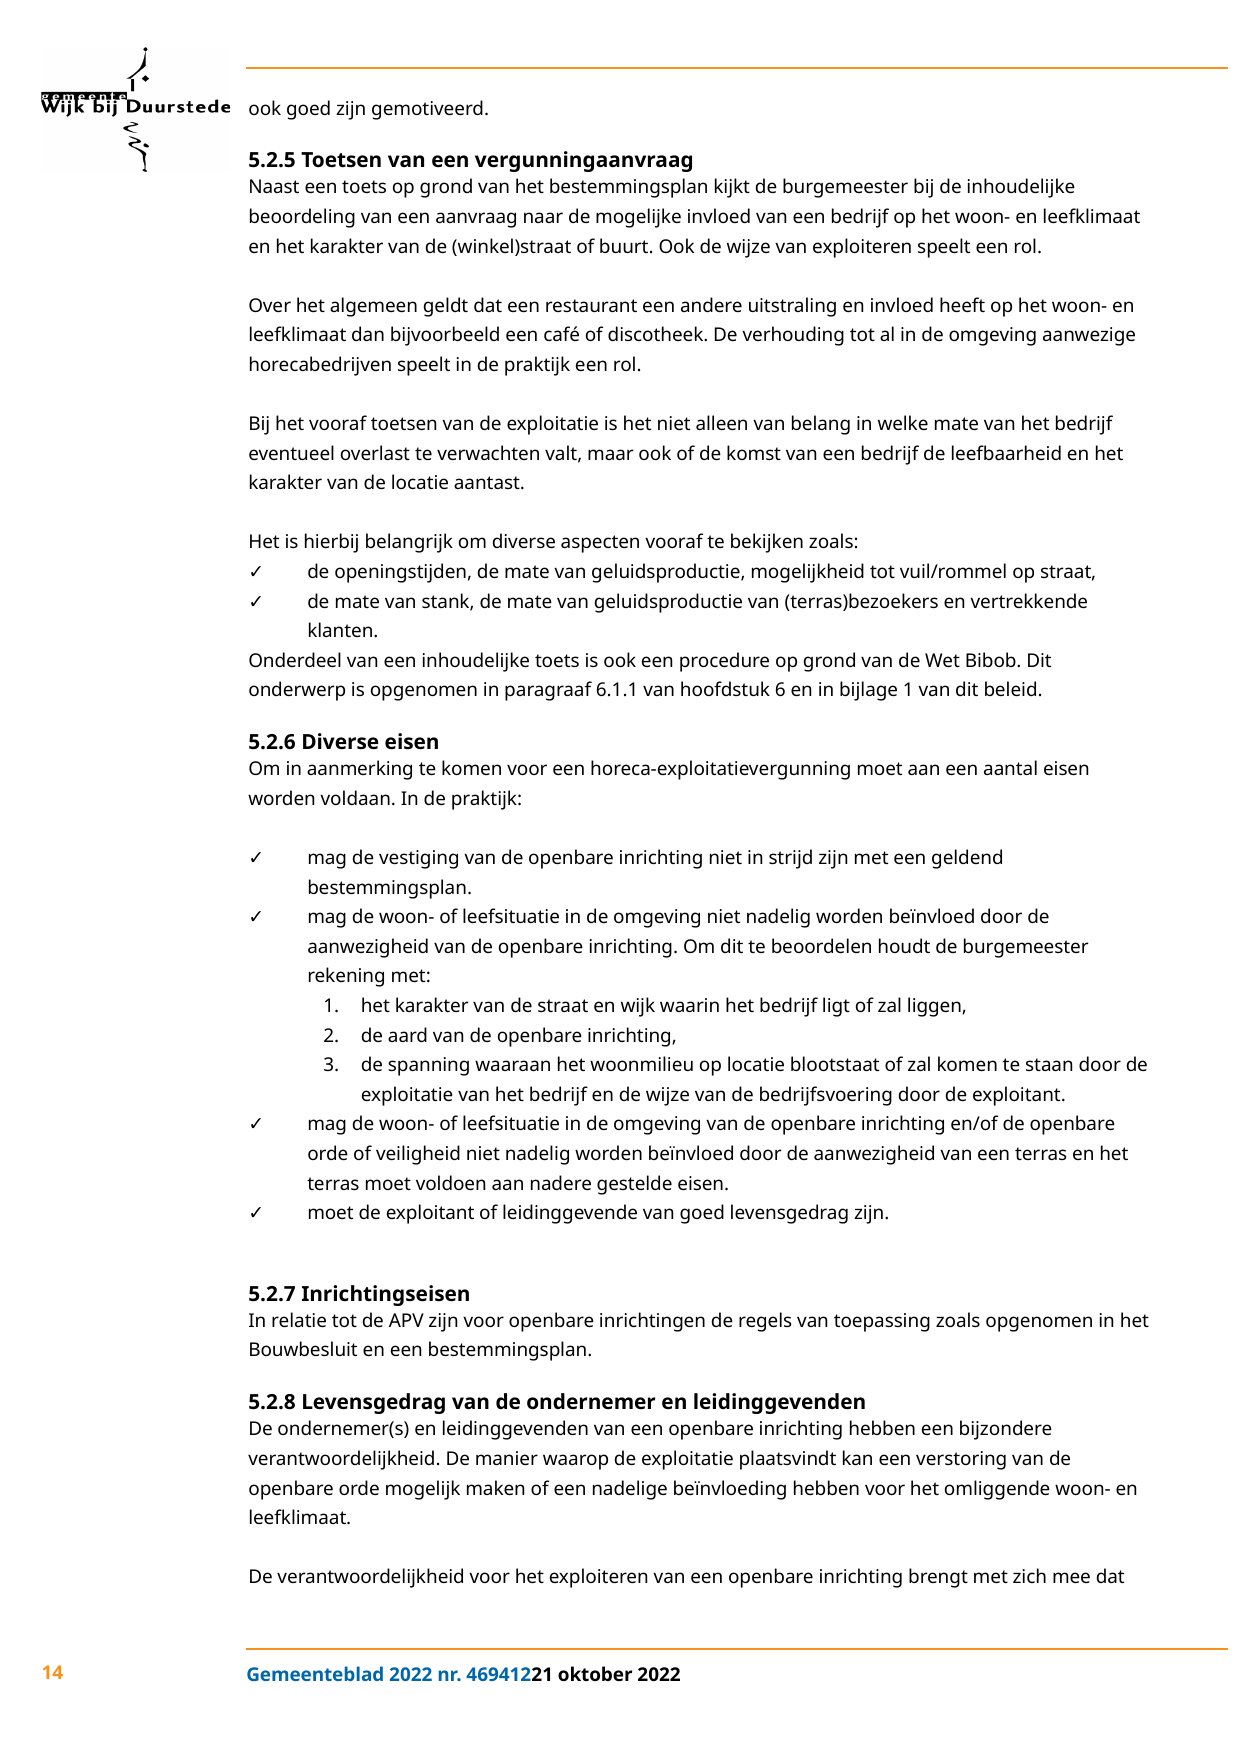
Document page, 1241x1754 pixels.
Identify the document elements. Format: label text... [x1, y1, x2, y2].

list de mate van stank, de mate van geluidsproductie van (terras)bezoekers en vertrekkende klanten. [248, 588, 1152, 643]
text In relatie tot de APV zijn voor openbare inrichtingen de regels van toepassing zoals opgenomen in het Bouwbesluit en een bestemmingsplan. [248, 1307, 1152, 1362]
picture [41, 47, 231, 172]
table_header mag de vestiging van de openbare inrichting niet in strijd zijn met een geldend bestemmingsplan. mag de woon- of leefsituatie in de omgeving niet nadelig worden beïnvloed door de aanwezigheid van de openbare inrichting. Om dit te beoordelen houdt de burgemeester rekening met: het karakter van de straat en wijk waarin het bedrijf ligt of zal liggen, de aard van de openbare inrichting, de spanning waaraan het woonmilieu op locatie blootstaat of zal komen te staan door de exploitatie van het bedrijf en de wijze van de bedrijfsvoering door de exploitant. mag de woon- of leefsituatie in de omgeving van de openbare inrichting en/of de openbare orde of veiligheid niet nadelig worden beïnvloed door de aanwezigheid van een terras en het terras moet voldoen aan nadere gestelde eisen. moet de exploitant of leidinggevende van goed levensgedrag zijn. [248, 844, 1152, 1225]
text De verantwoordelijkheid voor het exploiteren van een openbare inrichting brengt met zich mee dat [248, 1563, 1152, 1589]
text Om in aanmerking te komen voor een horeca-exploitatievergunning moet aan een aantal eisen worden voldaan. In de praktijk: [248, 755, 1152, 811]
text 5.2.6 Diverse eisen [248, 727, 1152, 755]
text 5.2.7 Inrichtingseisen [248, 1279, 1152, 1307]
text Over het algemeen geldt dat een restaurant een andere uitstraling en invloed heeft op het woon- en leefklimaat dan bijvoorbeeld een café of discotheek. De verhouding tot al in de omgeving aanwezige horecabedrijven speelt in de praktijk een rol. [248, 292, 1152, 377]
list de openingstijden, de mate van geluidsproductie, mogelijkheid tot vuil/rommel op straat, [248, 558, 1152, 584]
text Bij het vooraf toetsen van de exploitatie is het niet alleen van belang in welke mate van het bedrijf eventueel overlast te verwachten valt, maar ook of de komst van een bedrijf de leefbaarheid en het karakter van de locatie aantast. [248, 410, 1152, 495]
text Onderdeel van een inhoudelijke toets is ook een procedure op grond van de Wet Bibob. Dit onderwerp is opgenomen in paragraaf 6.1.1 van hoofdstuk 6 en in bijlage 1 van dit beleid. [248, 647, 1152, 702]
text Het is hierbij belangrijk om diverse aspecten vooraf te bekijken zoals: [248, 529, 1152, 554]
text 5.2.5 Toetsen van een vergunningaanvraag [248, 145, 1152, 174]
text 5.2.8 Levensgedrag van de ondernemer en leidinggevenden [248, 1387, 1152, 1416]
text De ondernemer(s) en leidinggevenden van een openbare inrichting hebben een bijzondere verantwoordelijkheid. De manier waarop de exploitatie plaatsvindt kan een verstoring van de openbare orde mogelijk maken of een nadelige beïnvloeding hebben voor het omliggende woon- en leefklimaat. [248, 1416, 1152, 1530]
text ook goed zijn gemotiveerd. [248, 95, 1152, 121]
text Naast een toets op grond van het bestemmingsplan kijkt de burgemeester bij de inhoudelijke beoordeling van een aanvraag naar de mogelijke invloed van een bedrijf op het woon- en leefklimaat en het karakter van de (winkel)straat of buurt. Ook de wijze van exploiteren speelt een rol. [248, 174, 1152, 258]
